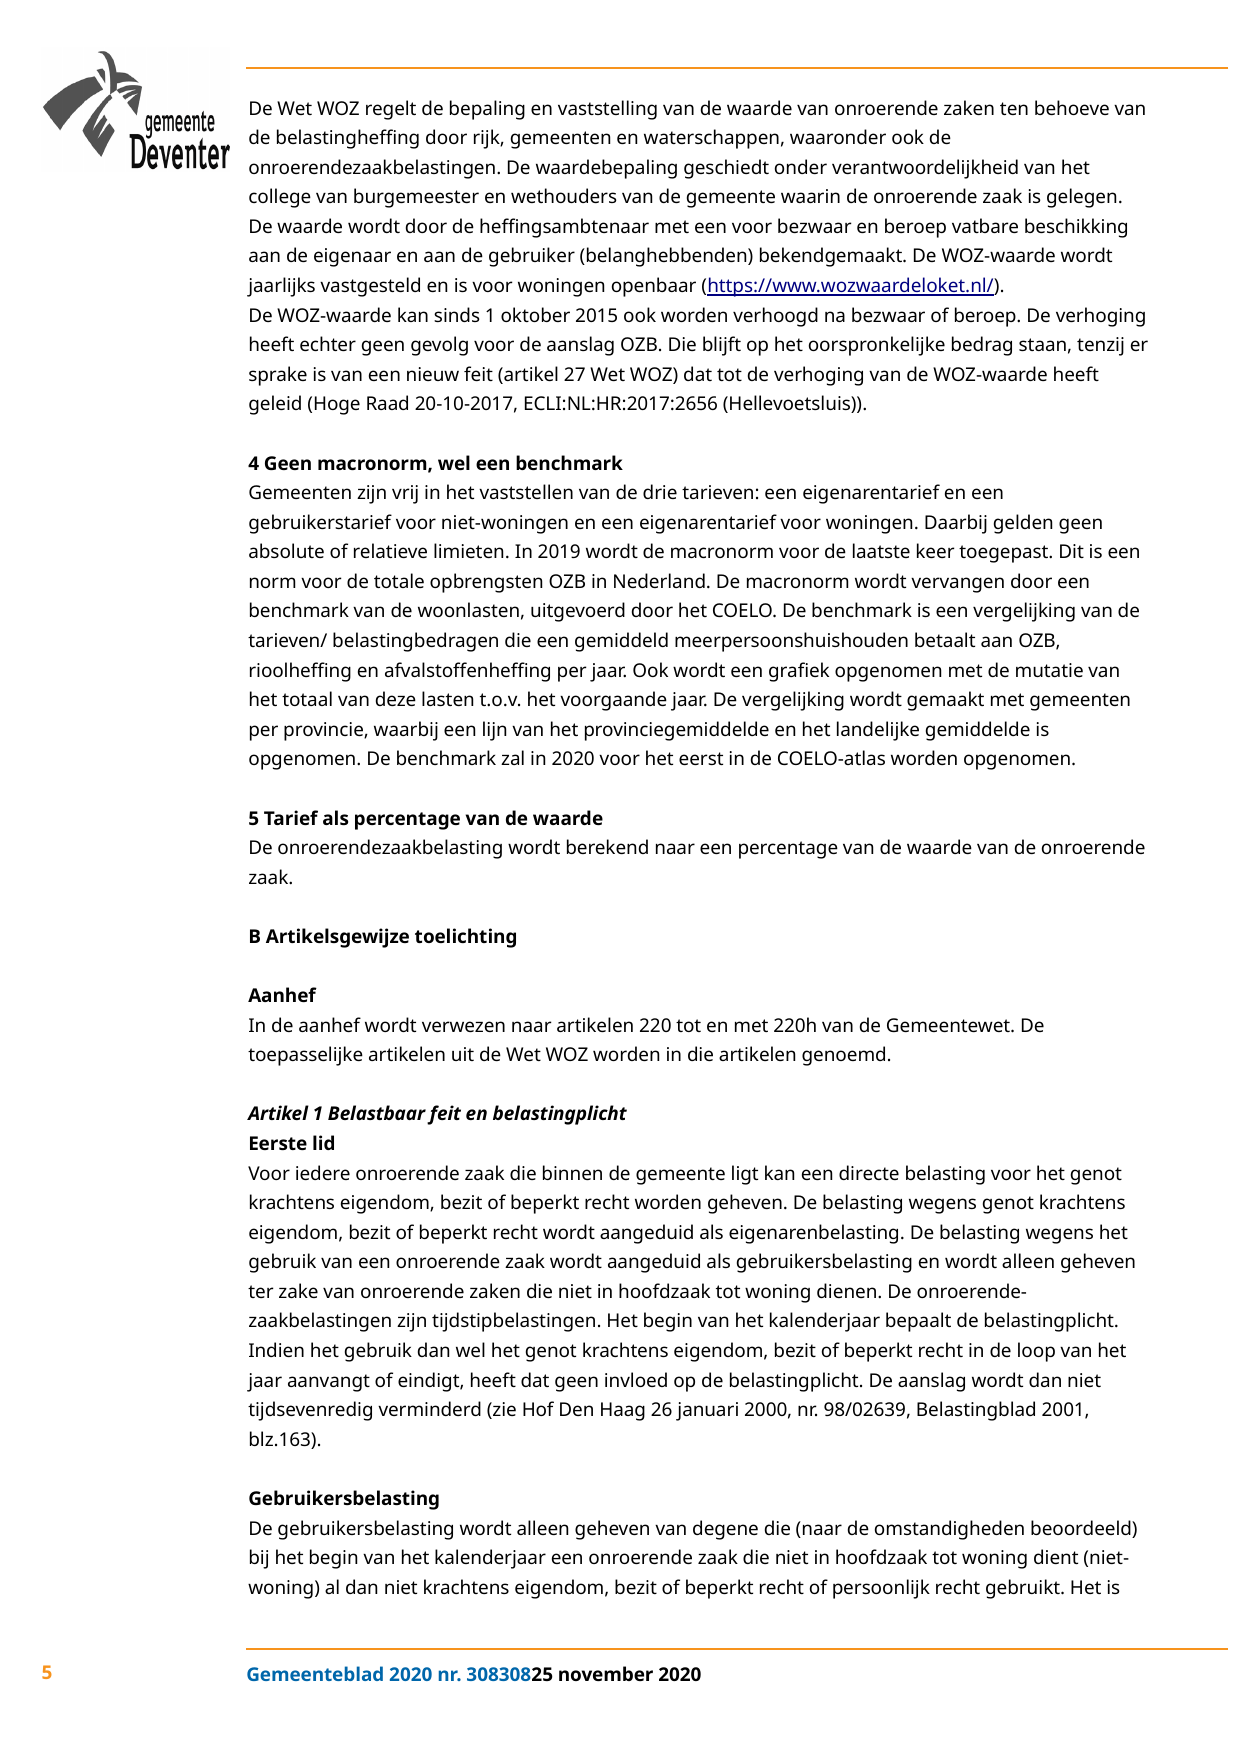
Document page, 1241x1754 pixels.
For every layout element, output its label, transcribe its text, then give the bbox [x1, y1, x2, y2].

text 4 Geen macronorm, wel een benchmark [248, 450, 1152, 476]
text De onroerendezaakbelasting wordt berekend naar een percentage van de waarde van de onroerende zaak. [248, 834, 1152, 890]
text Gebruikersbelasting [248, 1485, 1152, 1511]
text Aanhef [248, 982, 1152, 1008]
text Gemeenten zijn vrij in het vaststellen van de drie tarieven: een eigenarentarief en een gebruikerstarief voor niet-woningen en een eigenarentarief voor woningen. Daarbij gelden geen absolute of relatieve limieten. In 2019 wordt de macronorm voor de laatste keer toegepast. Dit is een norm voor de totale opbrengsten OZB in Nederland. De macronorm wordt vervangen door een benchmark van de woonlasten, uitgevoerd door het COELO. De benchmark is een vergelijking van de tarieven/ belastingbedragen die een gemiddeld meerpersoonshuishouden betaalt aan OZB, rioolheffing en afvalstoffenheffing per jaar. Ook wordt een grafiek opgenomen met de mutatie van het totaal van deze lasten t.o.v. het voorgaande jaar. De vergelijking wordt gemaakt met gemeenten per provincie, waarbij een lijn van het provinciegemiddelde en het landelijke gemiddelde is opgenomen. De benchmark zal in 2020 voor het eerst in de COELO-atlas worden opgenomen. [248, 479, 1152, 771]
text B Artikelsgewijze toelichting [248, 923, 1152, 949]
text De WOZ-waarde kan sinds 1 oktober 2015 ook worden verhoogd na bezwaar of beroep. De verhoging heeft echter geen gevolg voor de aanslag OZB. Die blijft op het oorspronkelijke bedrag staan, tenzij er sprake is van een nieuw feit (artikel 27 Wet WOZ) dat tot de verhoging van de WOZ-waarde heeft geleid (Hoge Raad 20-10-2017, ECLI:NL:HR:2017:2656 (Hellevoetsluis)). [248, 302, 1152, 416]
text De Wet WOZ regelt de bepaling en vaststelling van de waarde van onroerende zaken ten behoeve van de belastingheffing door rijk, gemeenten en waterschappen, waaronder ook de onroerendezaakbelastingen. De waardebepaling geschiedt onder verantwoordelijkheid van het college van burgemeester en wethouders van de gemeente waarin de onroerende zaak is gelegen. De waarde wordt door de heffingsambtenaar met een voor bezwaar en beroep vatbare beschikking aan de eigenaar en aan de gebruiker (belanghebbenden) bekendgemaakt. De WOZ-waarde wordt jaarlijks vastgesteld en is voor woningen openbaar (https://www.wozwaardeloket.nl/). [248, 95, 1152, 298]
text In de aanhef wordt verwezen naar artikelen 220 tot en met 220h van de Gemeentewet. De toepasselijke artikelen uit de Wet WOZ worden in die artikelen genoemd. [248, 1012, 1152, 1067]
text De gebruikersbelasting wordt alleen geheven van degene die (naar de omstandigheden beoordeeld) bij het begin van het kalenderjaar een onroerende zaak die niet in hoofdzaak tot woning dient (niet-woning) al dan niet krachtens eigendom, bezit of beperkt recht of persoonlijk recht gebruikt. Het is [248, 1515, 1152, 1600]
text Voor iedere onroerende zaak die binnen de gemeente ligt kan een directe belasting voor het genot krachtens eigendom, bezit of beperkt recht worden geheven. De belasting wegens genot krachtens eigendom, bezit of beperkt recht wordt aangeduid als eigenarenbelasting. De belasting wegens het gebruik van een onroerende zaak wordt aangeduid als gebruikersbelasting en wordt alleen geheven ter zake van onroerende zaken die niet in hoofdzaak tot woning dienen. De onroerende-zaakbelastingen zijn tijdstipbelastingen. Het begin van het kalenderjaar bepaalt de belastingplicht. Indien het gebruik dan wel het genot krachtens eigendom, bezit of beperkt recht in de loop van het jaar aanvangt of eindigt, heeft dat geen invloed op de belastingplicht. De aanslag wordt dan niet tijdsevenredig verminderd (zie Hof Den Haag 26 januari 2000, nr. 98/02639, Belastingblad 2001, blz.163). [248, 1160, 1152, 1452]
picture [41, 47, 231, 172]
text Artikel 1 Belastbaar feit en belastingplicht [248, 1101, 1152, 1126]
text 5 Tarief als percentage van de waarde [248, 805, 1152, 831]
text Eerste lid [248, 1130, 1152, 1156]
